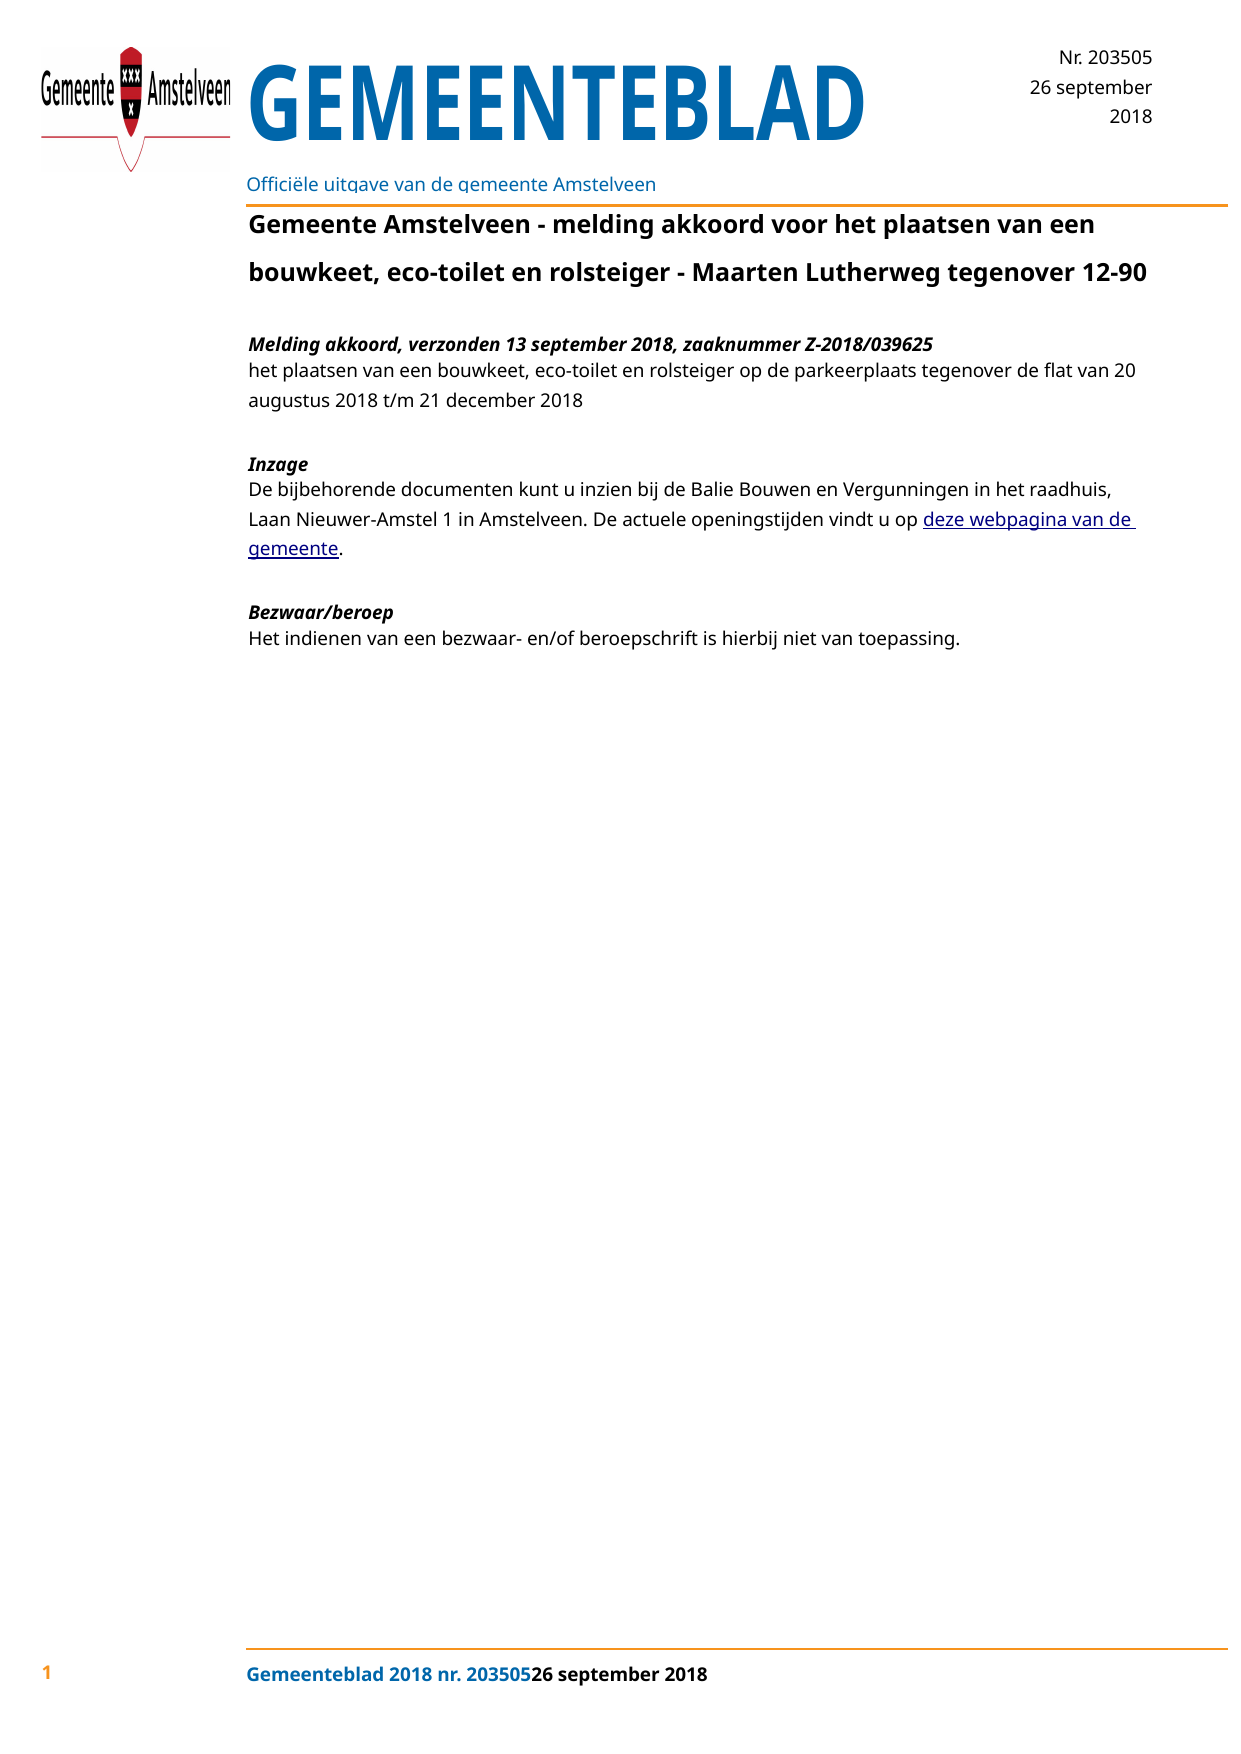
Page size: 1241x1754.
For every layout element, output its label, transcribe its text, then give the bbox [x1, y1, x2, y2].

text Het indienen van een bezwaar- en/of beroepschrift is hierbij niet van toepassing. [248, 625, 1152, 651]
picture [41, 47, 231, 172]
text Inzage [248, 451, 1152, 476]
text Gemeente Amstelveen - melding akkoord voor het plaatsen van een bouwkeet, eco-toilet en rolsteiger - Maarten Lutherweg tegenover 12-90 [248, 207, 1152, 288]
text De bijbehorende documenten kunt u inzien bij de Balie Bouwen en Vergunningen in het raadhuis, Laan Nieuwer-Amstel 1 in Amstelveen. De actuele openingstijden vindt u op deze webpagina van de gemeente. [248, 476, 1152, 561]
text Bezwaar/beroep [248, 599, 1152, 625]
text het plaatsen van een bouwkeet, eco-toilet en rolsteiger op de parkeerplaats tegenover de flat van 20 augustus 2018 t/m 21 december 2018 [248, 357, 1152, 412]
text Melding akkoord, verzonden 13 september 2018, zaaknummer Z-2018/039625 [248, 331, 1152, 357]
